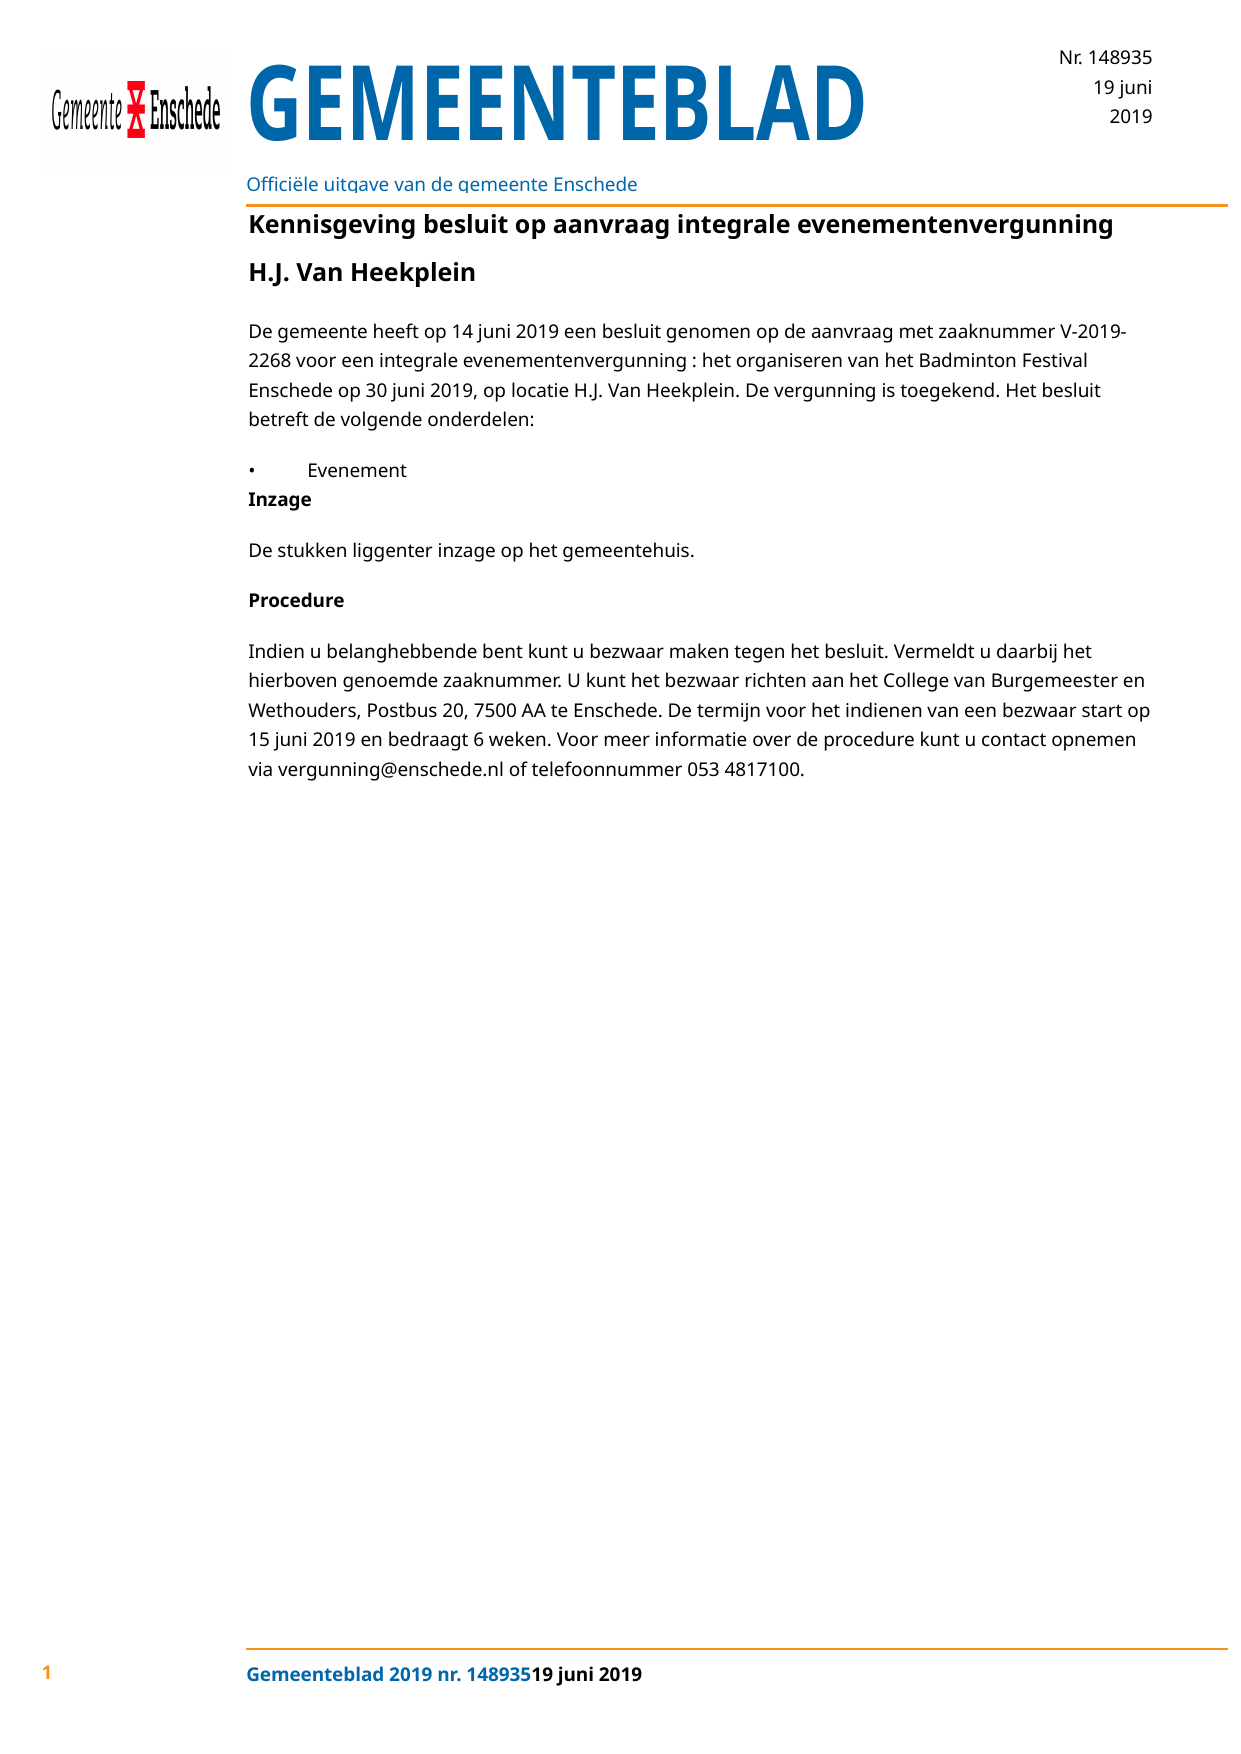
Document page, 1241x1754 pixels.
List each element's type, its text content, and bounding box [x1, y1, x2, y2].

text Inzage [248, 487, 1152, 512]
picture [41, 47, 231, 172]
text Procedure [248, 587, 1152, 613]
text De gemeente heeft op 14 juni 2019 een besluit genomen op de aanvraag met zaaknummer V-2019-2268 voor een integrale evenementenvergunning : het organiseren van het Badminton Festival Enschede op 30 juni 2019, op locatie H.J. Van Heekplein. De vergunning is toegekend. Het besluit betreft de volgende onderdelen: [248, 318, 1152, 432]
text De stukken liggenter inzage op het gemeentehuis. [248, 537, 1152, 563]
text Kennisgeving besluit op aanvraag integrale evenementenvergunning H.J. Van Heekplein [248, 207, 1152, 288]
text Indien u belanghebbende bent kunt u bezwaar maken tegen het besluit. Vermeldt u daarbij het hierboven genoemde zaaknummer. U kunt het bezwaar richten aan het College van Burgemees­ter en Wethouders, Postbus 20, 7500 AA te Enschede. De termijn voor het indienen van een bezwaar start op 15 juni 2019 en bedraagt 6 weken. Voor meer informatie over de procedure kunt u contact opnemen via vergunning@enschede.nl of telefoonnummer 053 4817100. [248, 638, 1152, 782]
list Evenement [248, 457, 1152, 483]
